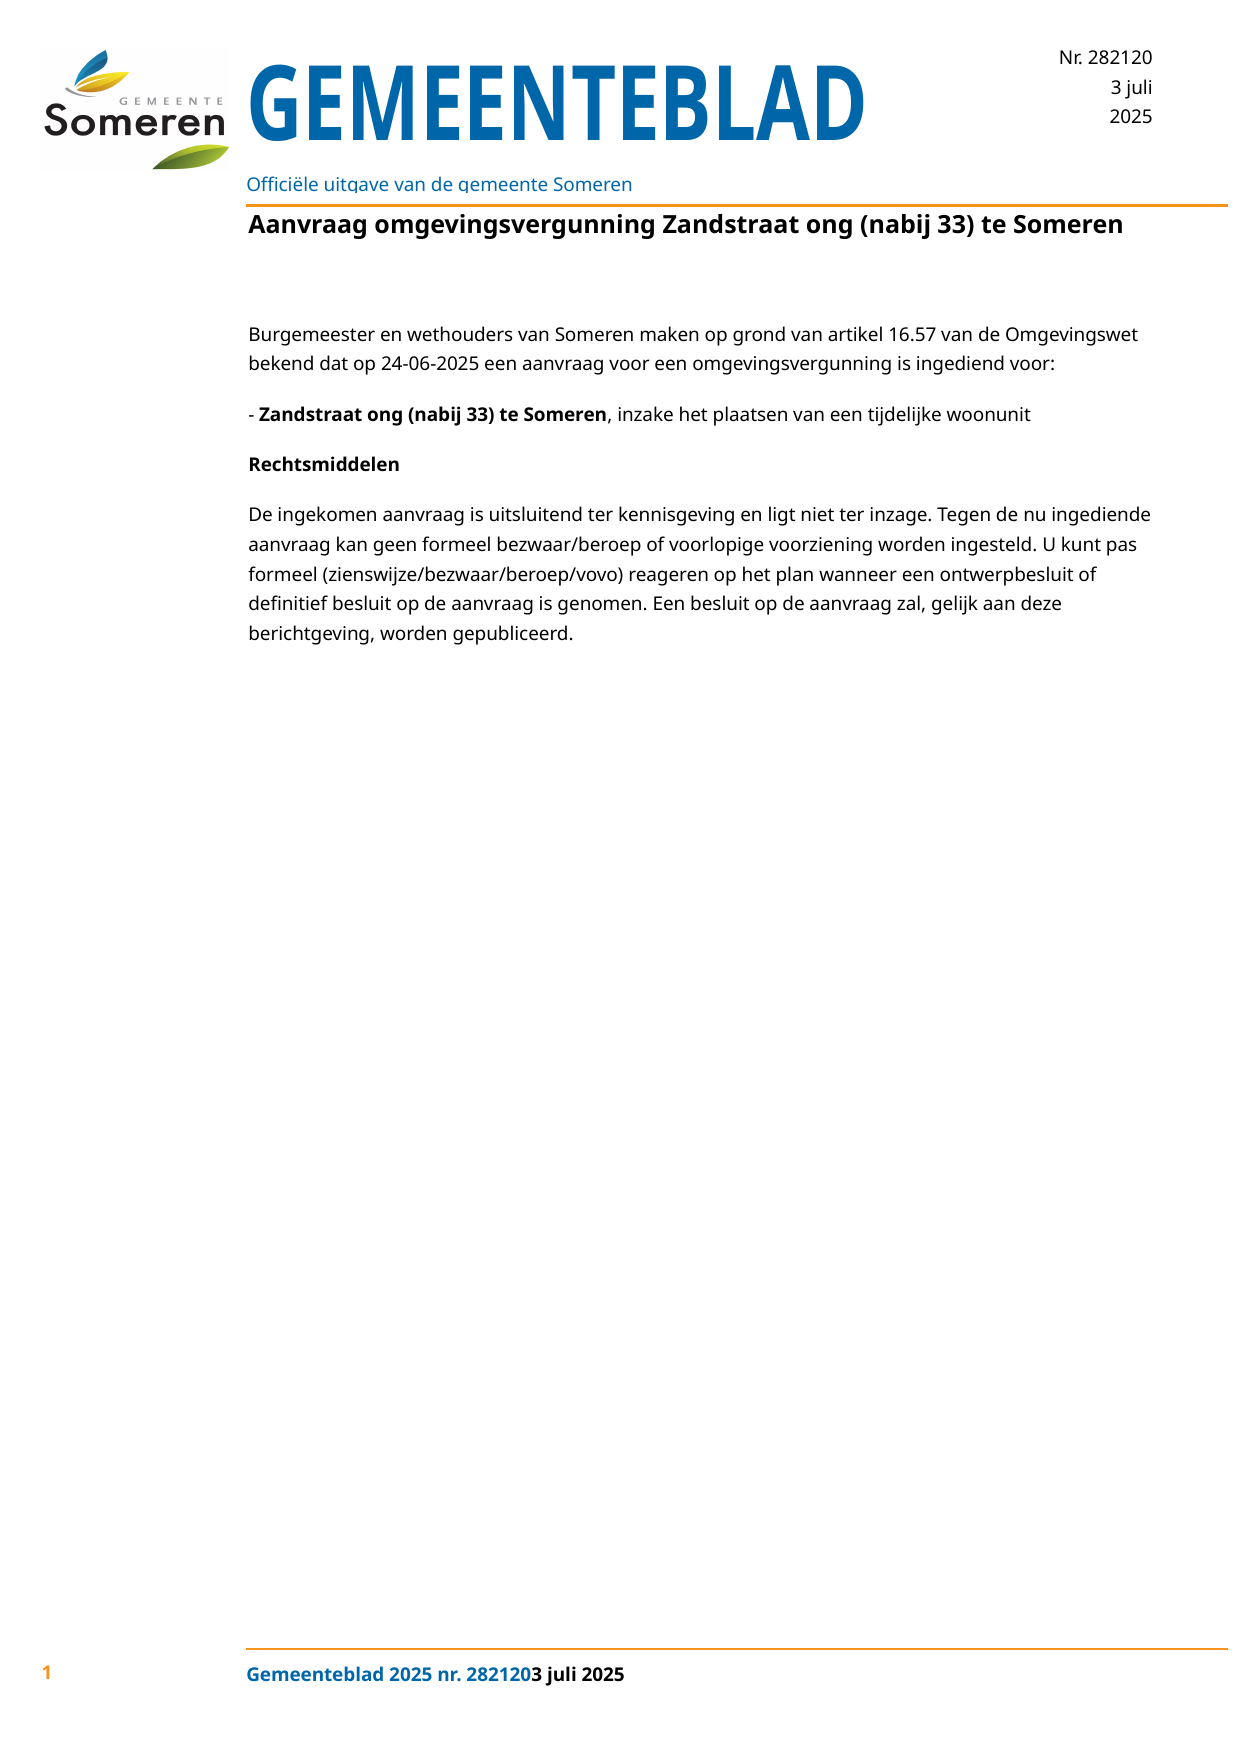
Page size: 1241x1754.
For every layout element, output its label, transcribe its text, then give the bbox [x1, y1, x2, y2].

text De ingekomen aanvraag is uitsluitend ter kennisgeving en ligt niet ter inzage. Tegen de nu ingediende aanvraag kan geen formeel bezwaar/beroep of voorlopige voorziening worden ingesteld. U kunt pas formeel (zienswijze/bezwaar/beroep/vovo) reageren op het plan wanneer een ontwerpbesluit of definitief besluit op de aanvraag is genomen. Een besluit op de aanvraag zal, gelijk aan deze berichtgeving, worden gepubliceerd. [248, 502, 1152, 646]
text - Zandstraat ong (nabij 33) te Someren, inzake het plaatsen van een tijdelijke woonunit [248, 401, 1152, 426]
text Rechtsmiddelen [248, 451, 1152, 477]
text Burgemeester en wethouders van Someren maken op grond van artikel 16.57 van de Omgevingswet bekend dat op 24-06-2025 een aanvraag voor een omgevingsvergunning is ingediend voor: [248, 321, 1152, 376]
text Aanvraag omgevingsvergunning Zandstraat ong (nabij 33) te Someren [248, 207, 1152, 241]
picture [41, 47, 231, 172]
